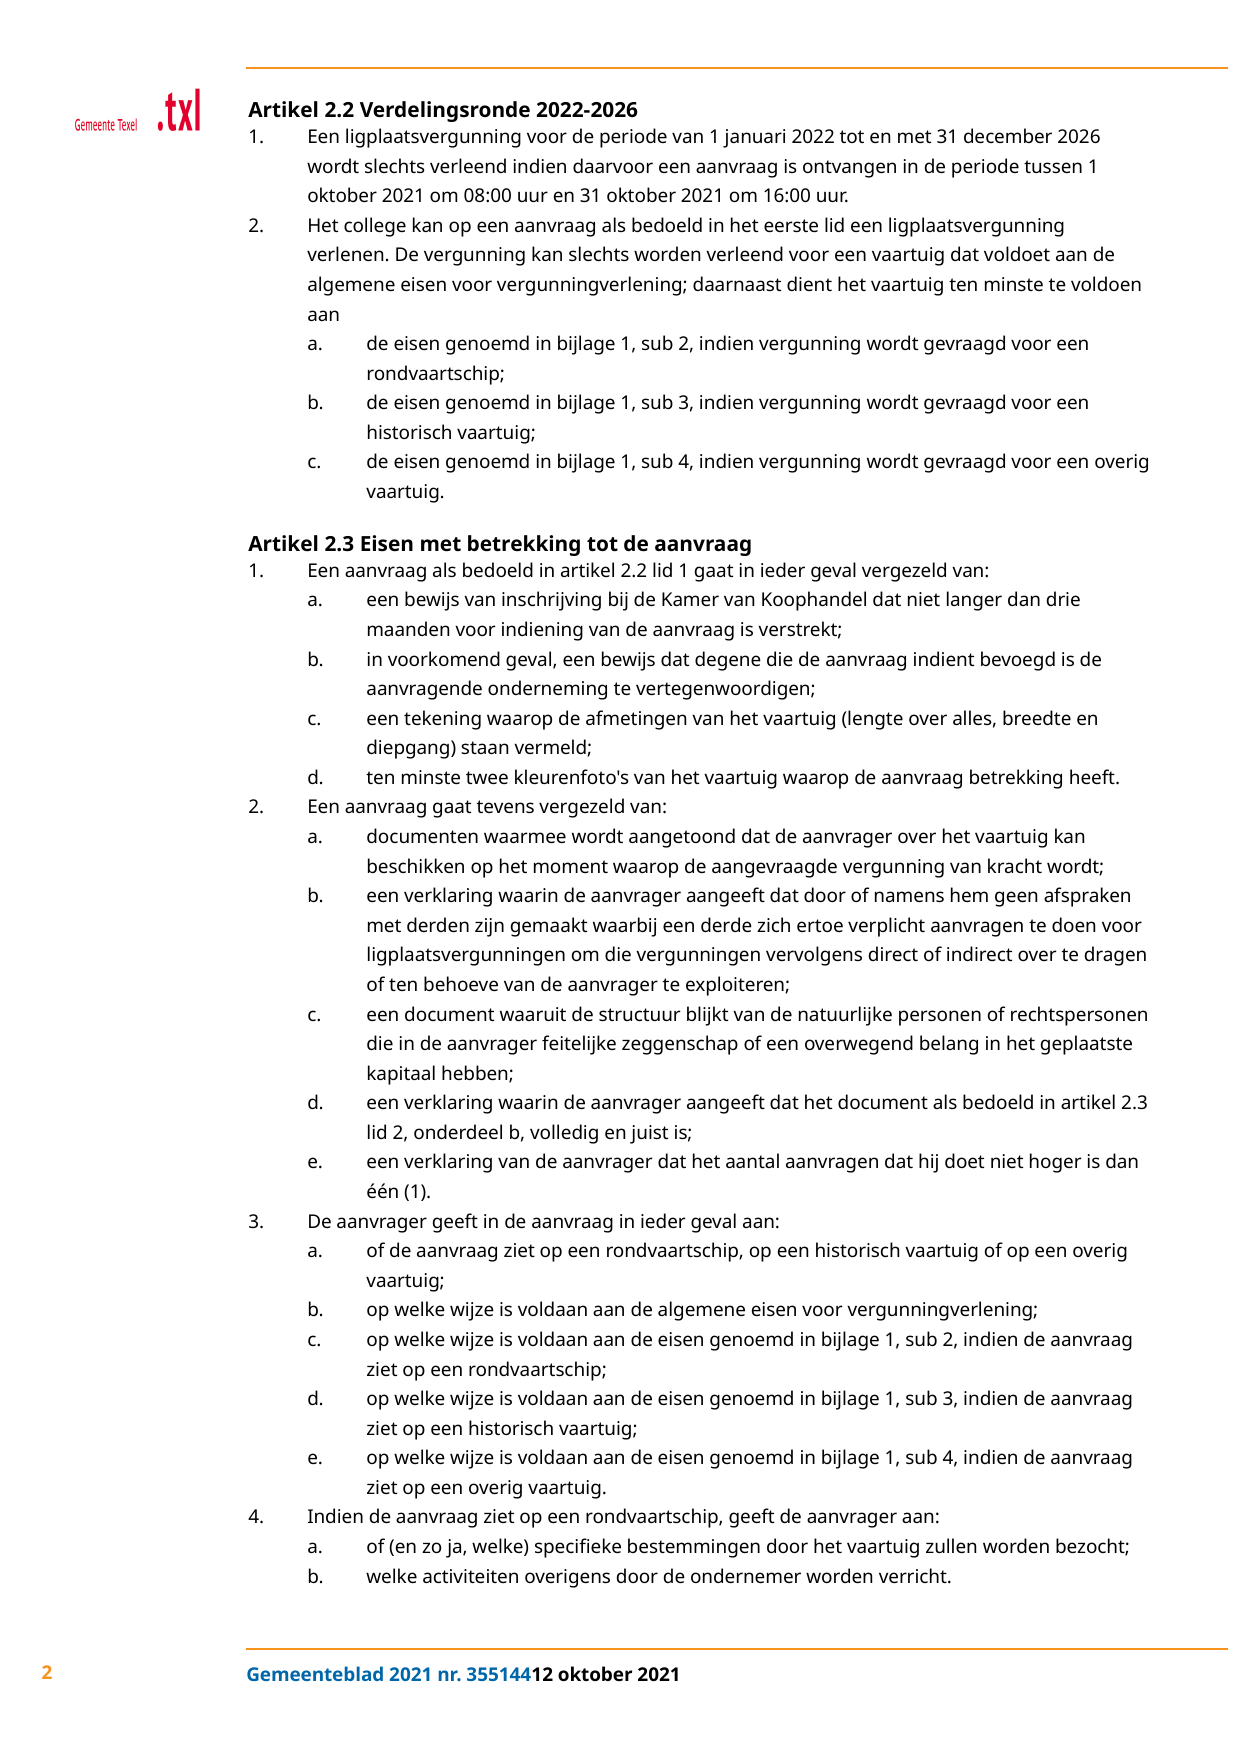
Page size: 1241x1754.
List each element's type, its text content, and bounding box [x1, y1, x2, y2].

list de eisen genoemd in bijlage 1, sub 4, indien vergunning wordt gevraagd voor een overig vaartuig. [307, 449, 1152, 504]
list De aanvrager geeft in de aanvraag in ieder geval aan: [248, 1208, 1152, 1234]
list Een aanvraag als bedoeld in artikel 2.2 lid 1 gaat in ieder geval vergezeld van: [248, 557, 1152, 583]
list of (en zo ja, welke) specifieke bestemmingen door het vaartuig zullen worden bezocht; [307, 1533, 1152, 1559]
list een verklaring van de aanvrager dat het aantal aanvragen dat hij doet niet hoger is dan één (1). [307, 1149, 1152, 1204]
list Een aanvraag gaat tevens vergezeld van: [248, 794, 1152, 819]
list Het college kan op een aanvraag als bedoeld in het eerste lid een ligplaatsvergunning verlenen. De vergunning kan slechts worden verleend voor een vaartuig dat voldoet aan de algemene eisen voor vergunningverlening; daarnaast dient het vaartuig ten minste te voldoen aan [248, 212, 1152, 326]
list een verklaring waarin de aanvrager aangeeft dat het document als bedoeld in artikel 2.3 lid 2, onderdeel b, volledig en juist is; [307, 1089, 1152, 1145]
list de eisen genoemd in bijlage 1, sub 2, indien vergunning wordt gevraagd voor een rondvaartschip; [307, 330, 1152, 386]
list documenten waarmee wordt aangetoond dat de aanvrager over het vaartuig kan beschikken op het moment waarop de aangevraagde vergunning van kracht wordt; [307, 823, 1152, 879]
text Artikel 2.2 Verdelingsronde 2022-2026 [248, 95, 1152, 123]
list op welke wijze is voldaan aan de algemene eisen voor vergunningverlening; [307, 1297, 1152, 1322]
list ten minste twee kleurenfoto's van het vaartuig waarop de aanvraag betrekking heeft. [307, 764, 1152, 790]
list Indien de aanvraag ziet op een rondvaartschip, geeft de aanvrager aan: [248, 1504, 1152, 1529]
list een verklaring waarin de aanvrager aangeeft dat door of namens hem geen afspraken met derden zijn gemaakt waarbij een derde zich ertoe verplicht aanvragen te doen voor ligplaatsvergunningen om die vergunningen vervolgens direct of indirect over te dragen of ten behoeve van de aanvrager te exploiteren; [307, 882, 1152, 997]
list in voorkomend geval, een bewijs dat degene die de aanvraag indient bevoegd is de aanvragende onderneming te vertegenwoordigen; [307, 646, 1152, 701]
list de eisen genoemd in bijlage 1, sub 3, indien vergunning wordt gevraagd voor een historisch vaartuig; [307, 389, 1152, 445]
list welke activiteiten overigens door de ondernemer worden verricht. [307, 1563, 1152, 1589]
list op welke wijze is voldaan aan de eisen genoemd in bijlage 1, sub 2, indien de aanvraag ziet op een rondvaartschip; [307, 1326, 1152, 1382]
list een tekening waarop de afmetingen van het vaartuig (lengte over alles, breedte en diepgang) staan vermeld; [307, 705, 1152, 760]
picture [41, 47, 231, 172]
list op welke wijze is voldaan aan de eisen genoemd in bijlage 1, sub 3, indien de aanvraag ziet op een historisch vaartuig; [307, 1385, 1152, 1441]
list Een ligplaatsvergunning voor de periode van 1 januari 2022 tot en met 31 december 2026 wordt slechts verleend indien daarvoor een aanvraag is ontvangen in de periode tussen 1 oktober 2021 om 08:00 uur en 31 oktober 2021 om 16:00 uur. [248, 123, 1152, 208]
list op welke wijze is voldaan aan de eisen genoemd in bijlage 1, sub 4, indien de aanvraag ziet op een overig vaartuig. [307, 1444, 1152, 1500]
list een document waaruit de structuur blijkt van de natuurlijke personen of rechtspersonen die in de aanvrager feitelijke zeggenschap of een overwegend belang in het geplaatste kapitaal hebben; [307, 1001, 1152, 1086]
list een bewijs van inschrijving bij de Kamer van Koophandel dat niet langer dan drie maanden voor indiening van de aanvraag is verstrekt; [307, 587, 1152, 642]
list of de aanvraag ziet op een rondvaartschip, op een historisch vaartuig of op een overig vaartuig; [307, 1237, 1152, 1293]
text Artikel 2.3 Eisen met betrekking tot de aanvraag [248, 529, 1152, 557]
